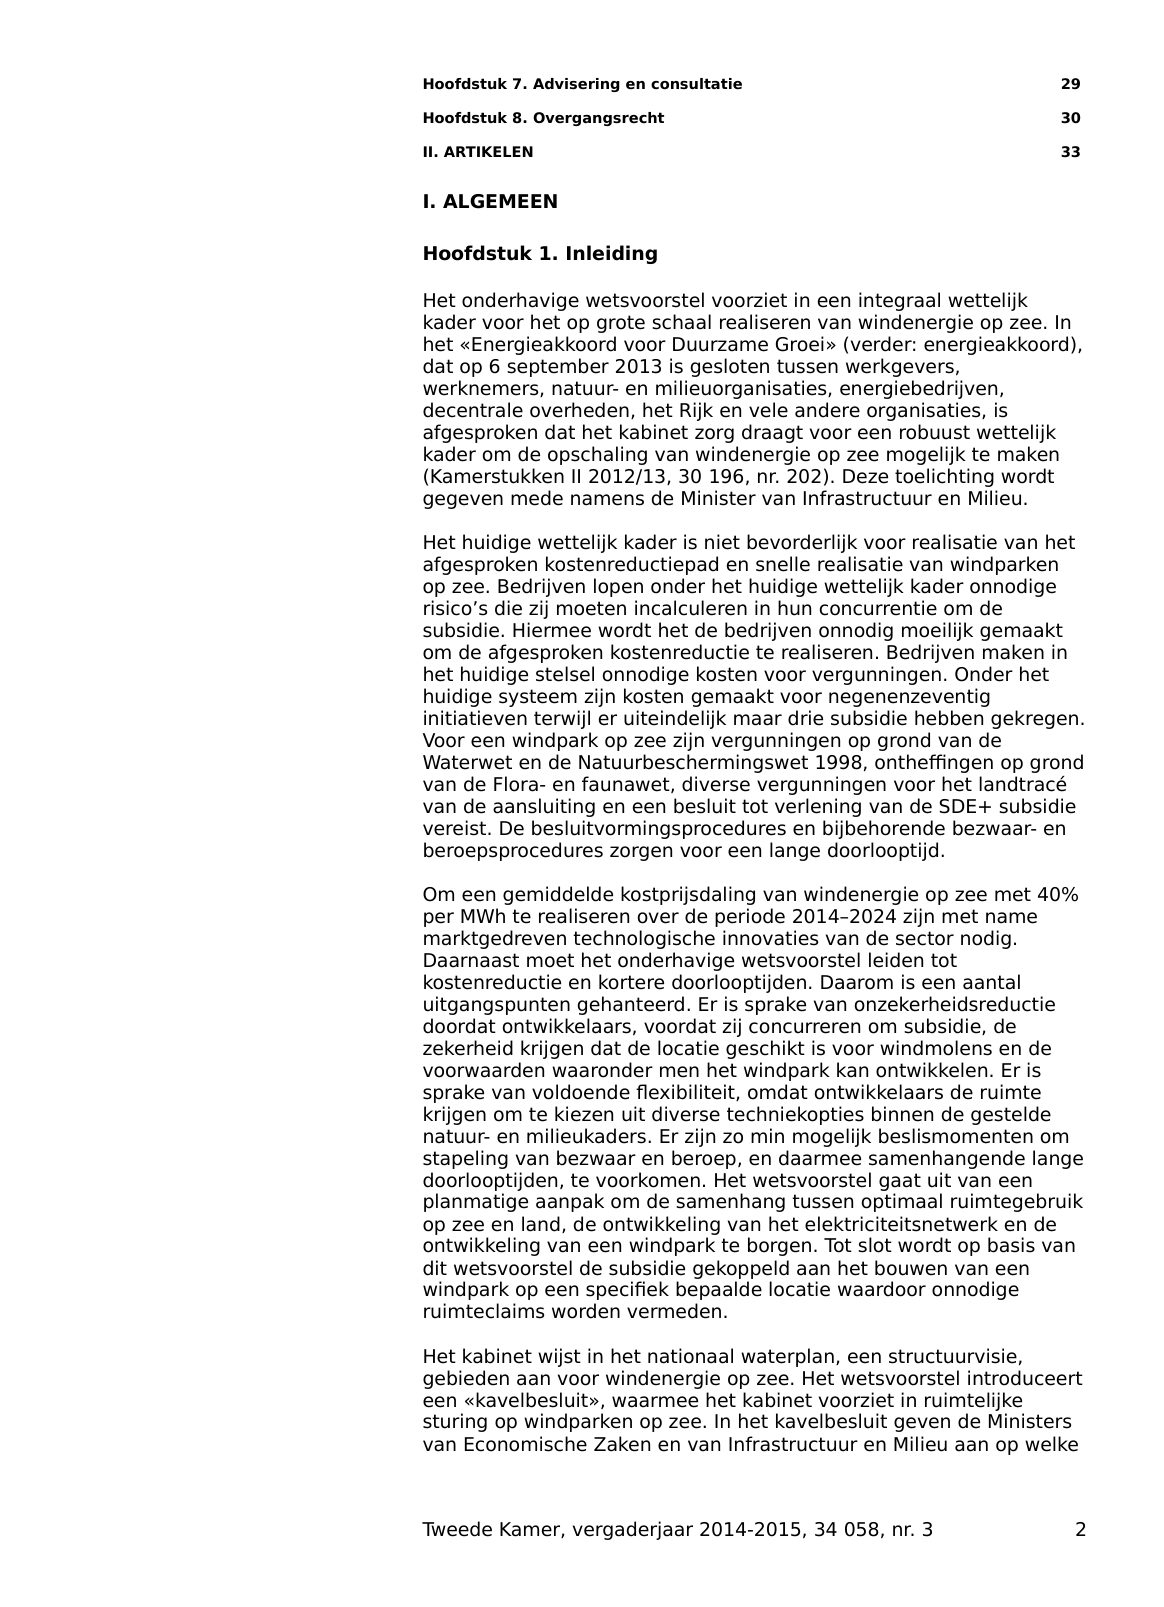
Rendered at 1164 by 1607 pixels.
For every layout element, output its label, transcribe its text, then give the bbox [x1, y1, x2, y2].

table_cell [511, 93, 1013, 110]
table_cell 30 [1013, 110, 1087, 127]
table_cell [511, 127, 1013, 144]
table_cell Hoofdstuk 8. Overgangsrecht [422, 110, 1013, 127]
subtitle Hoofdstuk 1. Inleiding [422, 243, 1087, 265]
table_cell Hoofdstuk 7. Advisering en consultatie [422, 76, 1013, 93]
table_cell [422, 59, 1013, 76]
table_cell [1013, 59, 1087, 76]
text Het onderhavige wetsvoorstel voorziet in een integraal wettelijk kader voor het op grote schaal realiseren van windenergie op zee. In het «Energieakkoord voor Duurzame Groei» (verder: energieakkoord), dat op 6 september 2013 is gesloten tussen werkgevers, werknemers, natuur- en milieuorganisaties, energiebedrijven, decentrale overheden, het Rijk en vele andere organisaties, is afgesproken dat het kabinet zorg draagt voor een robuust wettelijk kader om de opschaling van windenergie op zee mogelijk te maken (Kamerstukken II 2012/13, 30 196, nr. 202). Deze toelichting wordt gegeven mede namens de Minister van Infrastructuur en Milieu. [422, 290, 1087, 510]
table_cell II. ARTIKELEN [422, 144, 1013, 161]
table_cell 29 [1013, 76, 1087, 93]
table_cell [422, 127, 511, 144]
subtitle I. ALGEMEEN [422, 191, 1087, 213]
text Het kabinet wijst in het nationaal waterplan, een structuurvisie, gebieden aan voor windenergie op zee. Het wetsvoorstel introduceert een «kavelbesluit», waarmee het kabinet voorziet in ruimtelijke sturing op windparken op zee. In het kavelbesluit geven de Ministers van Economische Zaken en van Infrastructuur en Milieu aan op welke [422, 1346, 1087, 1455]
table_cell [1013, 127, 1087, 144]
table_cell 33 [1013, 144, 1087, 161]
table_cell [422, 93, 511, 110]
text Om een gemiddelde kostprijsdaling van windenergie op zee met 40% per MWh te realiseren over de periode 2014–2024 zijn met name marktgedreven technologische innovaties van de sector nodig. Daarnaast moet het onderhavige wetsvoorstel leiden tot kostenreductie en kortere doorlooptijden. Daarom is een aantal uitgangspunten gehanteerd. Er is sprake van onzekerheidsreductie doordat ontwikkelaars, voordat zij concurreren om subsidie, de zekerheid krijgen dat de locatie geschikt is voor windmolens en de voorwaarden waaronder men het windpark kan ontwikkelen. Er is sprake van voldoende flexibiliteit, omdat ontwikkelaars de ruimte krijgen om te kiezen uit diverse techniekopties binnen de gestelde natuur- en milieukaders. Er zijn zo min mogelijk beslismomenten om stapeling van bezwaar en beroep, en daarmee samenhangende lange doorlooptijden, te voorkomen. Het wetsvoorstel gaat uit van een planmatige aanpak om de samenhang tussen optimaal ruimtegebruik op zee en land, de ontwikkeling van het elektriciteitsnetwerk en de ontwikkeling van een windpark te borgen. Tot slot wordt op basis van dit wetsvoorstel de subsidie gekoppeld aan het bouwen van een windpark op een specifiek bepaalde locatie waardoor onnodige ruimteclaims worden vermeden. [422, 884, 1087, 1323]
table_cell [1013, 93, 1087, 110]
text Het huidige wettelijk kader is niet bevorderlijk voor realisatie van het afgesproken kostenreductiepad en snelle realisatie van windparken op zee. Bedrijven lopen onder het huidige wettelijk kader onnodige risico’s die zij moeten incalculeren in hun concurrentie om de subsidie. Hiermee wordt het de bedrijven onnodig moeilijk gemaakt om de afgesproken kostenreductie te realiseren. Bedrijven maken in het huidige stelsel onnodige kosten voor vergunningen. Onder het huidige systeem zijn kosten gemaakt voor negenenzeventig initiatieven terwijl er uiteindelijk maar drie subsidie hebben gekregen. Voor een windpark op zee zijn vergunningen op grond van de Waterwet en de Natuurbeschermingswet 1998, ontheffingen op grond van de Flora- en faunawet, diverse vergunningen voor het landtracé van de aansluiting en een besluit tot verlening van de SDE+ subsidie vereist. De besluitvormingsprocedures en bijbehorende bezwaar- en beroepsprocedures zorgen voor een lange doorlooptijd. [422, 532, 1087, 862]
